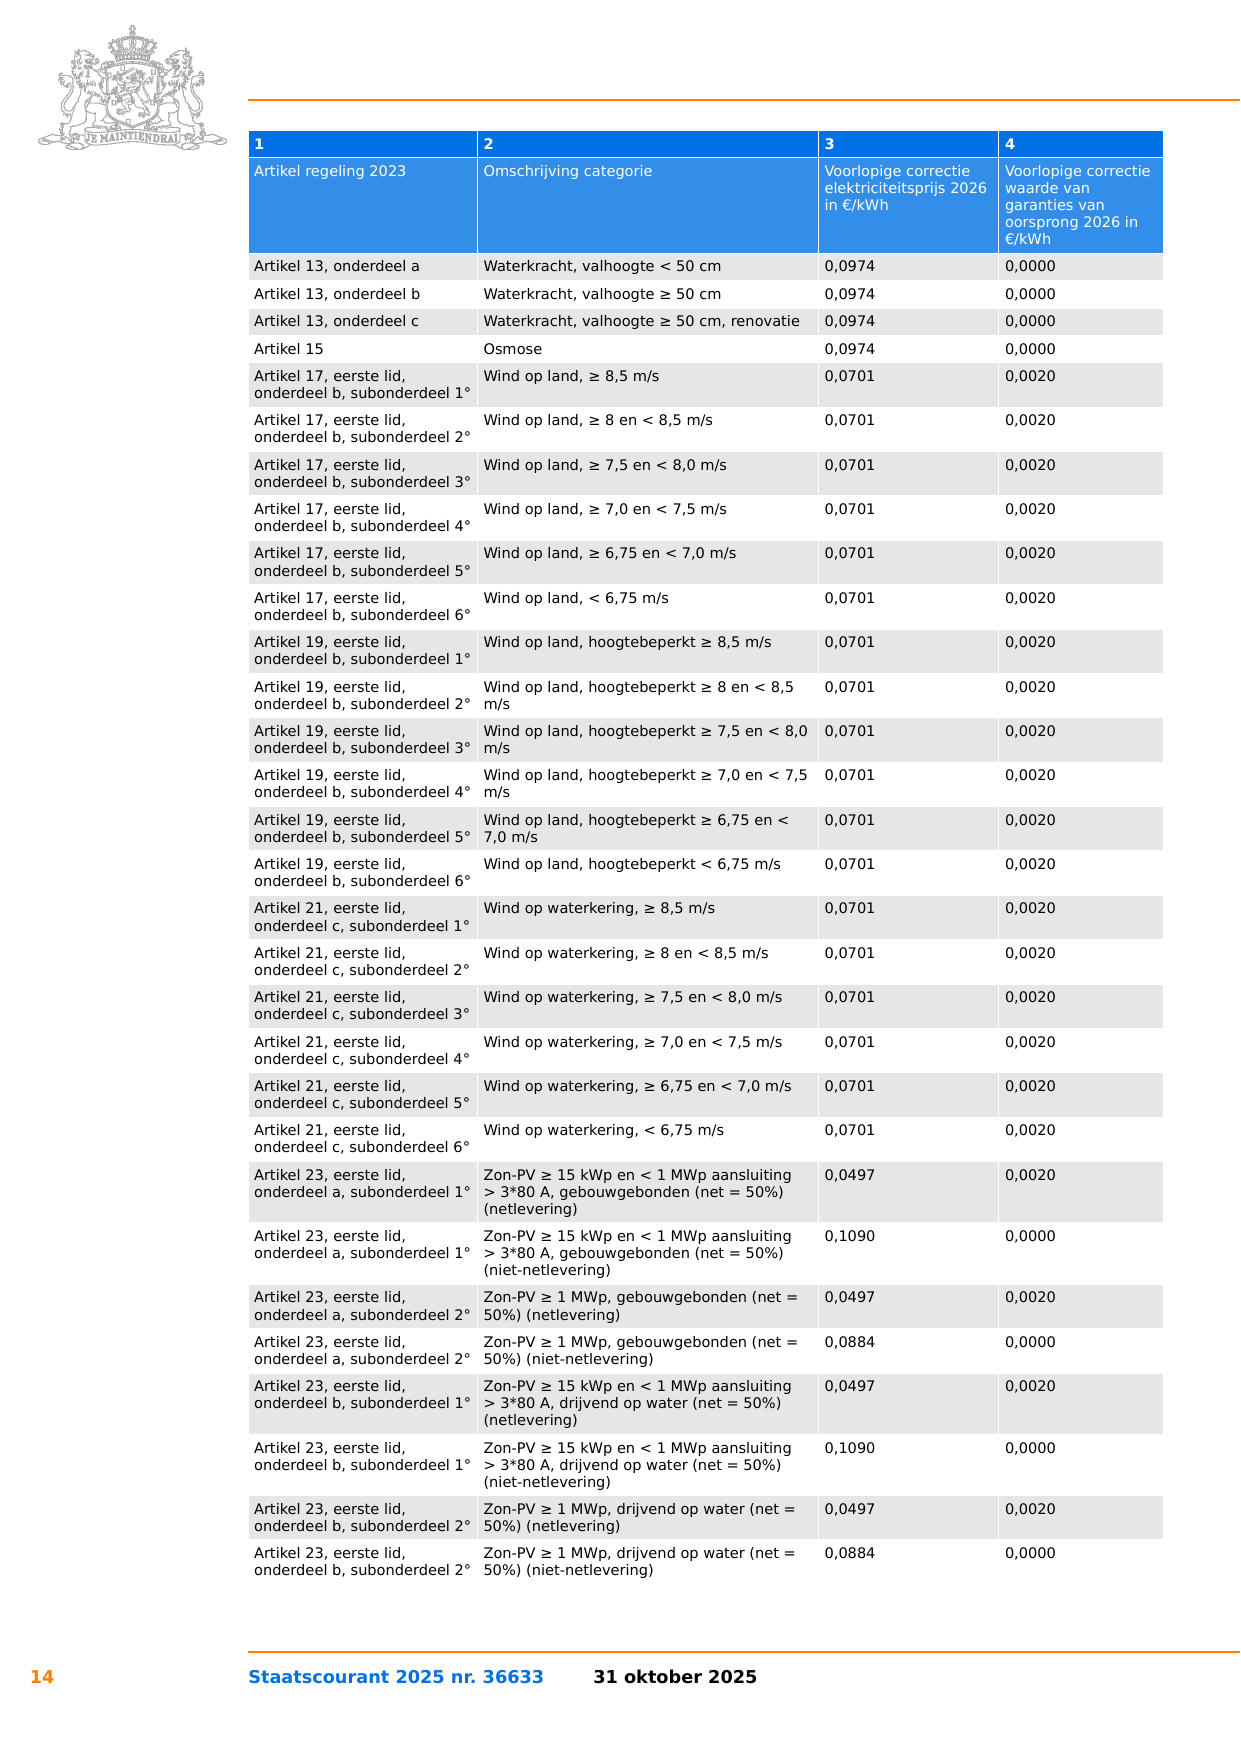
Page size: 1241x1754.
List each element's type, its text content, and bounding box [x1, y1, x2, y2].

table_cell 0,0020 [999, 496, 1163, 540]
table_cell Wind op land, ≥ 7,0 en < 7,5 m/s [478, 496, 818, 540]
table_cell Artikel 23, eerste lid, onderdeel a, subonderdeel 1° [249, 1223, 477, 1284]
table_cell Osmose [478, 336, 818, 362]
table_cell 0,0020 [999, 1374, 1163, 1434]
table_cell Artikel 23, eerste lid, onderdeel a, subonderdeel 2° [249, 1329, 477, 1372]
table_cell 0,0701 [819, 1029, 998, 1072]
table_cell Artikel 21, eerste lid, onderdeel c, subonderdeel 6° [249, 1118, 477, 1161]
table_cell 0,0497 [819, 1374, 998, 1434]
table_cell Artikel 19, eerste lid, onderdeel b, subonderdeel 1° [249, 630, 477, 673]
table_cell Zon-PV ≥ 1 MWp, gebouwgebonden (net = 50%) (netlevering) [478, 1285, 818, 1328]
table_cell Wind op land, hoogtebeperkt ≥ 8 en < 8,5 m/s [478, 674, 818, 717]
table_cell Wind op land, ≥ 6,75 en < 7,0 m/s [478, 541, 818, 584]
table_header 3 [819, 131, 998, 157]
table_cell 0,0020 [999, 763, 1163, 806]
table_cell Artikel 23, eerste lid, onderdeel b, subonderdeel 2° [249, 1541, 477, 1584]
table_cell 0,0884 [819, 1329, 998, 1372]
table_cell Artikel 17, eerste lid, onderdeel b, subonderdeel 1° [249, 363, 477, 407]
table_cell 0,0701 [819, 896, 998, 939]
table_cell Artikel 23, eerste lid, onderdeel b, subonderdeel 2° [249, 1496, 477, 1539]
table_cell Voorlopige correctie elektriciteitsprijs 2026 in €/kWh [819, 158, 998, 253]
table_cell 0,0701 [819, 452, 998, 495]
table_cell Artikel 21, eerste lid, onderdeel c, subonderdeel 3° [249, 985, 477, 1028]
table_cell 0,0701 [819, 1118, 998, 1161]
table_cell Artikel 13, onderdeel c [249, 309, 477, 335]
table_cell 0,0020 [999, 585, 1163, 628]
table_cell Artikel 21, eerste lid, onderdeel c, subonderdeel 5° [249, 1073, 477, 1117]
table_cell 0,0000 [999, 1541, 1163, 1584]
table_cell 0,0020 [999, 541, 1163, 584]
table_cell 0,0701 [819, 630, 998, 673]
table_cell 0,0020 [999, 1496, 1163, 1539]
table_cell Artikel 19, eerste lid, onderdeel b, subonderdeel 2° [249, 674, 477, 717]
table_cell 0,0497 [819, 1496, 998, 1539]
table_cell 0,0000 [999, 1435, 1163, 1495]
table_cell Artikel 17, eerste lid, onderdeel b, subonderdeel 3° [249, 452, 477, 495]
table_cell Wind op land, ≥ 8 en < 8,5 m/s [478, 408, 818, 451]
table_cell Wind op land, hoogtebeperkt ≥ 7,5 en < 8,0 m/s [478, 718, 818, 762]
table_cell 0,0020 [999, 985, 1163, 1028]
table_cell 0,0020 [999, 408, 1163, 451]
table_cell Wind op waterkering, ≥ 6,75 en < 7,0 m/s [478, 1073, 818, 1117]
table_cell 0,0020 [999, 940, 1163, 983]
table_cell Artikel 13, onderdeel a [249, 254, 477, 280]
table_cell 0,0497 [819, 1285, 998, 1328]
table_cell 0,0974 [819, 336, 998, 362]
table_cell 0,0974 [819, 281, 998, 307]
table_cell Artikel 17, eerste lid, onderdeel b, subonderdeel 2° [249, 408, 477, 451]
table_cell 0,0020 [999, 807, 1163, 850]
table_cell 0,0884 [819, 1541, 998, 1584]
table_cell 0,0000 [999, 309, 1163, 335]
table_cell 0,0701 [819, 1073, 998, 1117]
table_cell 0,0701 [819, 585, 998, 628]
table_cell 0,0701 [819, 940, 998, 983]
table_cell Wind op land, < 6,75 m/s [478, 585, 818, 628]
table_cell Zon-PV ≥ 15 kWp en < 1 MWp aansluiting > 3*80 A, drijvend op water (net = 50%) (netlevering) [478, 1374, 818, 1434]
table_cell 0,0020 [999, 630, 1163, 673]
table_cell Wind op waterkering, < 6,75 m/s [478, 1118, 818, 1161]
table_cell Zon-PV ≥ 1 MWp, drijvend op water (net = 50%) (niet-netlevering) [478, 1541, 818, 1584]
table_cell Zon-PV ≥ 15 kWp en < 1 MWp aansluiting > 3*80 A, gebouwgebonden (net = 50%) (niet-netlevering) [478, 1223, 818, 1284]
table_cell Wind op waterkering, ≥ 8 en < 8,5 m/s [478, 940, 818, 983]
table_cell 0,0020 [999, 1118, 1163, 1161]
table_cell Wind op land, hoogtebeperkt ≥ 8,5 m/s [478, 630, 818, 673]
table_cell 0,0701 [819, 496, 998, 540]
table_cell Artikel 19, eerste lid, onderdeel b, subonderdeel 6° [249, 851, 477, 895]
table_cell Artikel 17, eerste lid, onderdeel b, subonderdeel 6° [249, 585, 477, 628]
table_cell 0,0701 [819, 807, 998, 850]
table_cell 0,0020 [999, 363, 1163, 407]
table_cell Wind op waterkering, ≥ 8,5 m/s [478, 896, 818, 939]
table_cell Wind op land, ≥ 7,5 en < 8,0 m/s [478, 452, 818, 495]
table_cell 0,0974 [819, 254, 998, 280]
table_cell Voorlopige correctie waarde van garanties van oorsprong 2026 in €/kWh [999, 158, 1163, 253]
table_cell 0,0701 [819, 985, 998, 1028]
table_cell Artikel 19, eerste lid, onderdeel b, subonderdeel 4° [249, 763, 477, 806]
table_cell Artikel 17, eerste lid, onderdeel b, subonderdeel 4° [249, 496, 477, 540]
table_cell 0,0020 [999, 851, 1163, 895]
table_cell Zon-PV ≥ 15 kWp en < 1 MWp aansluiting > 3*80 A, gebouwgebonden (net = 50%) (netlevering) [478, 1162, 818, 1222]
table_cell 0,0020 [999, 452, 1163, 495]
table_cell Artikel 21, eerste lid, onderdeel c, subonderdeel 2° [249, 940, 477, 983]
table_cell 0,0020 [999, 674, 1163, 717]
table_cell Artikel 19, eerste lid, onderdeel b, subonderdeel 3° [249, 718, 477, 762]
table_cell Artikel 23, eerste lid, onderdeel b, subonderdeel 1° [249, 1435, 477, 1495]
table_cell 0,0701 [819, 674, 998, 717]
table_header 1 [249, 131, 477, 157]
table_cell 0,0701 [819, 541, 998, 584]
table_cell Artikel 23, eerste lid, onderdeel a, subonderdeel 1° [249, 1162, 477, 1222]
table_cell Artikel 23, eerste lid, onderdeel b, subonderdeel 1° [249, 1374, 477, 1434]
table_cell 0,0701 [819, 718, 998, 762]
table_cell Artikel 21, eerste lid, onderdeel c, subonderdeel 4° [249, 1029, 477, 1072]
table_cell 0,0000 [999, 336, 1163, 362]
table_cell Waterkracht, valhoogte ≥ 50 cm [478, 281, 818, 307]
table_cell 0,0000 [999, 254, 1163, 280]
table_cell Artikel 23, eerste lid, onderdeel a, subonderdeel 2° [249, 1285, 477, 1328]
table_cell 0,0701 [819, 408, 998, 451]
table_cell Wind op land, hoogtebeperkt ≥ 6,75 en < 7,0 m/s [478, 807, 818, 850]
table_cell Wind op land, hoogtebeperkt < 6,75 m/s [478, 851, 818, 895]
table_cell Wind op land, hoogtebeperkt ≥ 7,0 en < 7,5 m/s [478, 763, 818, 806]
table_cell Waterkracht, valhoogte ≥ 50 cm, renovatie [478, 309, 818, 335]
table_cell Wind op waterkering, ≥ 7,0 en < 7,5 m/s [478, 1029, 818, 1072]
table_cell Waterkracht, valhoogte < 50 cm [478, 254, 818, 280]
table_cell 0,1090 [819, 1435, 998, 1495]
table_cell 0,0000 [999, 1223, 1163, 1284]
table_cell Wind op land, ≥ 8,5 m/s [478, 363, 818, 407]
table_cell 0,0701 [819, 363, 998, 407]
table_cell 0,0020 [999, 1073, 1163, 1117]
table_cell Artikel 13, onderdeel b [249, 281, 477, 307]
table_cell 0,0701 [819, 763, 998, 806]
table_cell Artikel 19, eerste lid, onderdeel b, subonderdeel 5° [249, 807, 477, 850]
table_cell Omschrijving categorie [478, 158, 818, 253]
table_cell 0,0020 [999, 896, 1163, 939]
picture [38, 25, 227, 150]
table_header 2 [478, 131, 818, 157]
table_header 4 [999, 131, 1163, 157]
table_cell 0,0974 [819, 309, 998, 335]
table_cell Zon-PV ≥ 1 MWp, drijvend op water (net = 50%) (netlevering) [478, 1496, 818, 1539]
table_cell Artikel 15 [249, 336, 477, 362]
table_cell 0,0020 [999, 1285, 1163, 1328]
table_cell Zon-PV ≥ 1 MWp, gebouwgebonden (net = 50%) (niet-netlevering) [478, 1329, 818, 1372]
table_cell Artikel 17, eerste lid, onderdeel b, subonderdeel 5° [249, 541, 477, 584]
table_cell 0,0000 [999, 281, 1163, 307]
table_cell Artikel 21, eerste lid, onderdeel c, subonderdeel 1° [249, 896, 477, 939]
table_cell Artikel regeling 2023 [249, 158, 477, 253]
table_cell Wind op waterkering, ≥ 7,5 en < 8,0 m/s [478, 985, 818, 1028]
table_cell 0,0497 [819, 1162, 998, 1222]
table_cell 0,0701 [819, 851, 998, 895]
table_cell 0,1090 [819, 1223, 998, 1284]
table_cell Zon-PV ≥ 15 kWp en < 1 MWp aansluiting > 3*80 A, drijvend op water (net = 50%) (niet-netlevering) [478, 1435, 818, 1495]
table_cell 0,0020 [999, 718, 1163, 762]
table_cell 0,0000 [999, 1329, 1163, 1372]
table_cell 0,0020 [999, 1029, 1163, 1072]
table_cell 0,0020 [999, 1162, 1163, 1222]
